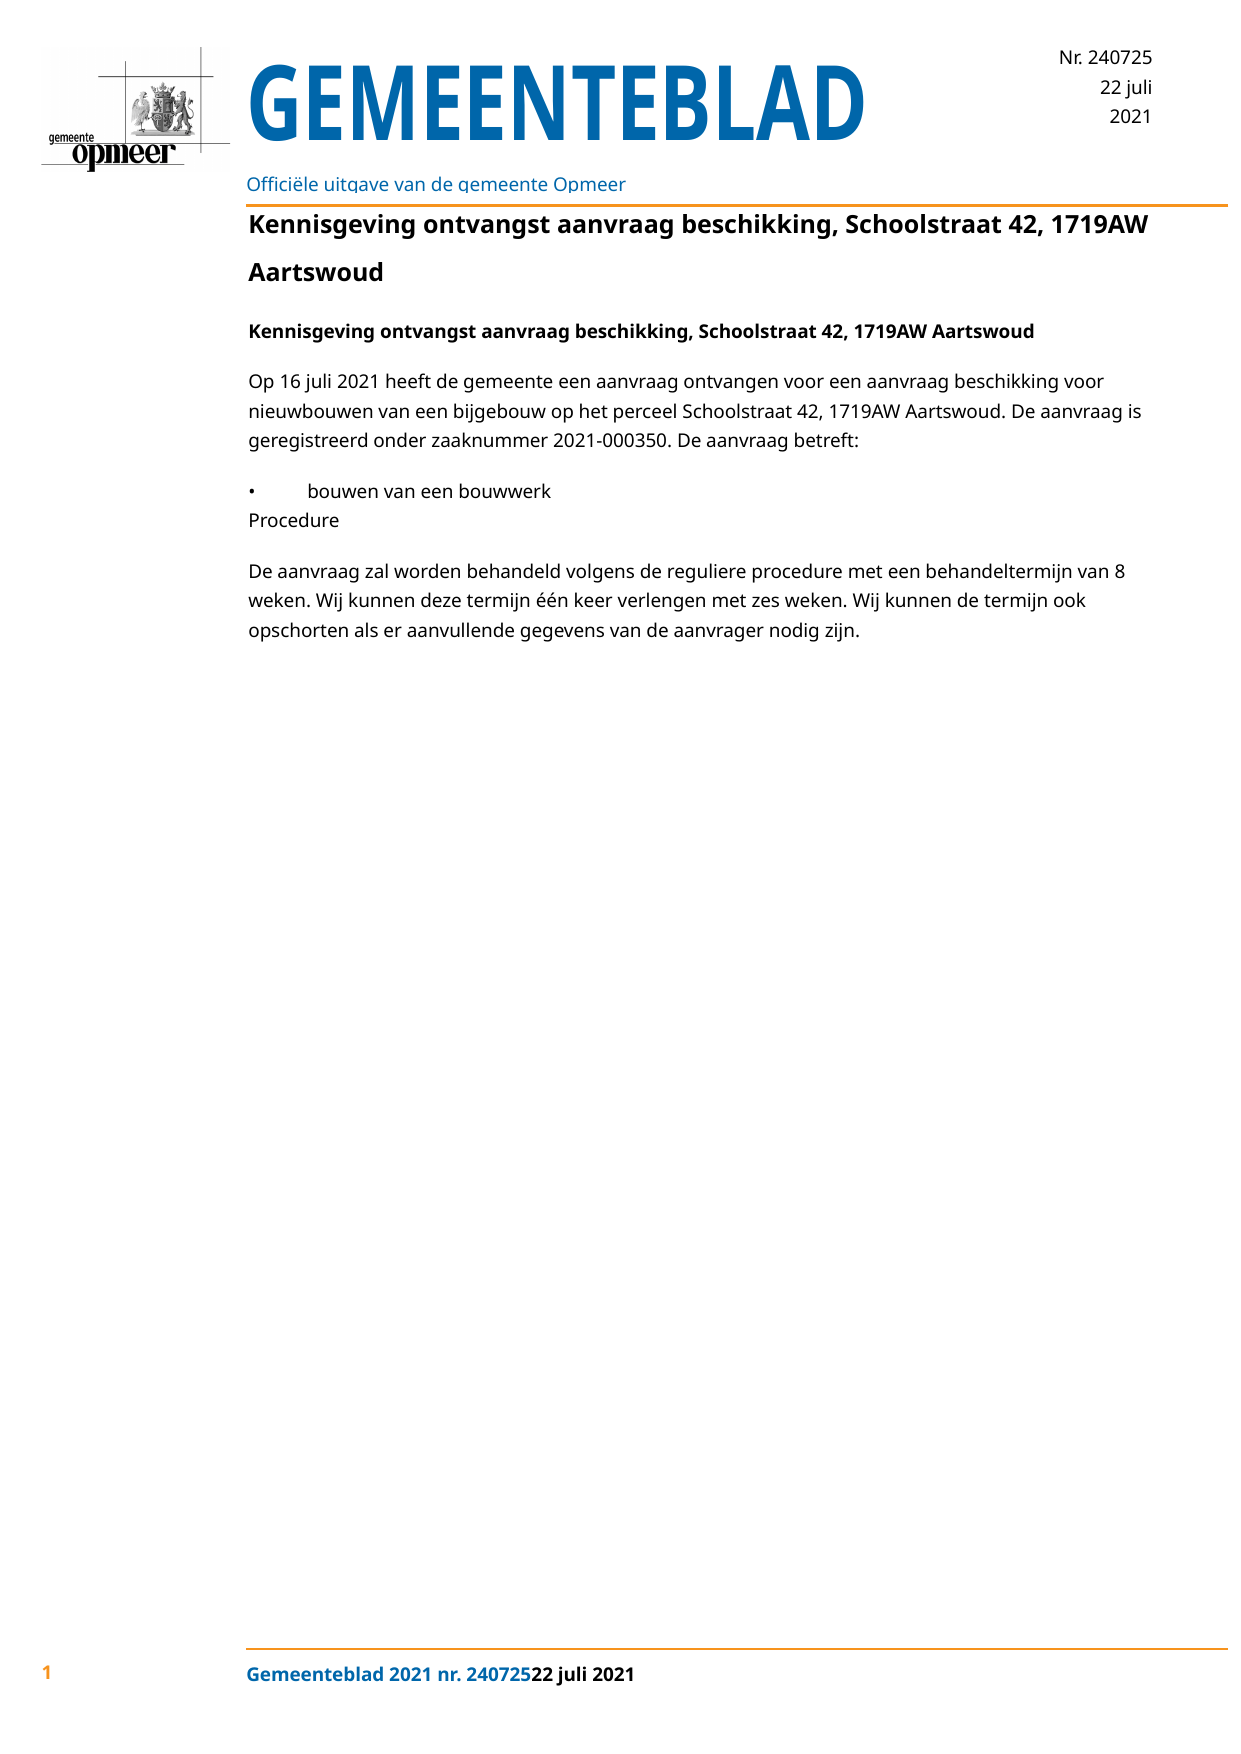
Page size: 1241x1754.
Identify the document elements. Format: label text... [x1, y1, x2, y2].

text De aanvraag zal worden behandeld volgens de reguliere procedure met een behandeltermijn van 8 weken. Wij kunnen deze termijn één keer verlengen met zes weken. Wij kunnen de termijn ook opschorten als er aanvullende gegevens van de aanvrager nodig zijn. [248, 558, 1152, 643]
text Kennisgeving ontvangst aanvraag beschikking, Schoolstraat 42, 1719AW Aartswoud [248, 318, 1152, 344]
text Kennisgeving ontvangst aanvraag beschikking, Schoolstraat 42, 1719AW Aartswoud [248, 207, 1152, 288]
picture [41, 47, 231, 172]
text Procedure [248, 507, 1152, 533]
list bouwen van een bouwwerk [248, 478, 1152, 504]
text Op 16 juli 2021 heeft de gemeente een aanvraag ontvangen voor een aanvraag beschikking voor nieuwbouwen van een bijgebouw op het perceel Schoolstraat 42, 1719AW Aartswoud. De aanvraag is geregistreerd onder zaaknummer 2021-000350. De aanvraag betreft: [248, 368, 1152, 453]
